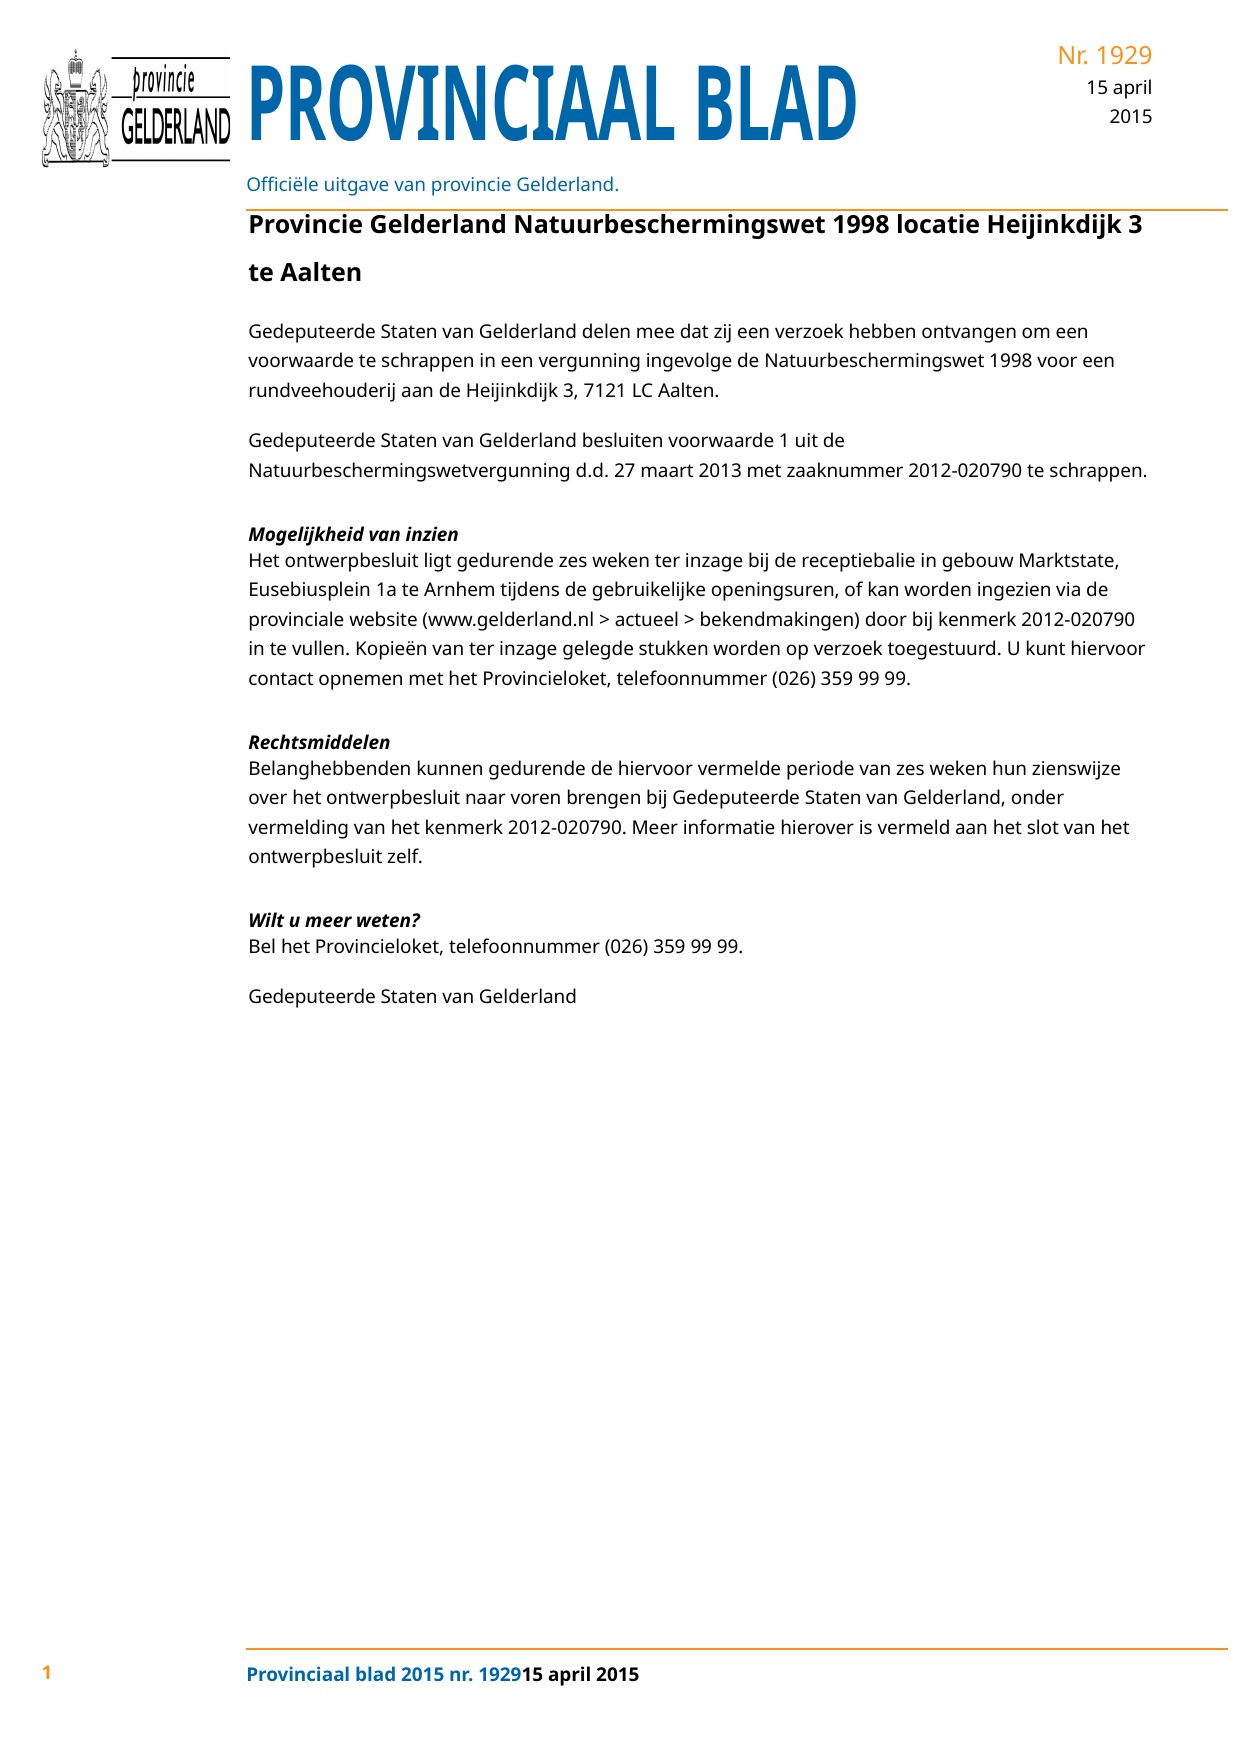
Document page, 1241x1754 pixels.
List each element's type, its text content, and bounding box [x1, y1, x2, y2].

text Bel het Provincieloket, telefoonnummer (026) 359 99 99. [248, 933, 1152, 959]
text Rechtsmiddelen [248, 729, 1152, 755]
text Wilt u meer weten? [248, 907, 1152, 933]
text Gedeputeerde Staten van Gelderland delen mee dat zij een verzoek hebben ontvangen om een voorwaarde te schrappen in een vergunning ingevolge de Natuurbeschermingswet 1998 voor een rundveehouderij aan de Heijinkdijk 3, 7121 LC Aalten. [248, 318, 1152, 403]
text Het ontwerpbesluit ligt gedurende zes weken ter inzage bij de receptiebalie in gebouw Marktstate, Eusebiusplein 1a te Arnhem tijdens de gebruikelijke openingsuren, of kan worden ingezien via de provinciale website (www.gelderland.nl > actueel > bekendmakingen) door bij kenmerk 2012-020790 in te vullen. Kopieën van ter inzage gelegde stukken worden op verzoek toegestuurd. U kunt hiervoor contact opnemen met het Provincieloket, telefoonnummer (026) 359 99 99. [248, 547, 1152, 691]
text Gedeputeerde Staten van Gelderland besluiten voorwaarde 1 uit de Natuurbeschermingswetvergunning d.d. 27 maart 2013 met zaaknummer 2012-020790 te schrappen. [248, 427, 1152, 483]
picture [41, 47, 231, 172]
text Provincie Gelderland Natuurbeschermingswet 1998 locatie Heijinkdijk 3 te Aalten [248, 211, 1152, 288]
text Mogelijkheid van inzien [248, 521, 1152, 547]
text Belanghebbenden kunnen gedurende de hiervoor vermelde periode van zes weken hun zienswijze over het ontwerpbesluit naar voren brengen bij Gedeputeerde Staten van Gelderland, onder vermelding van het kenmerk 2012-020790. Meer informatie hierover is vermeld aan het slot van het ontwerpbesluit zelf. [248, 755, 1152, 869]
text Gedeputeerde Staten van Gelderland [248, 984, 1152, 1009]
